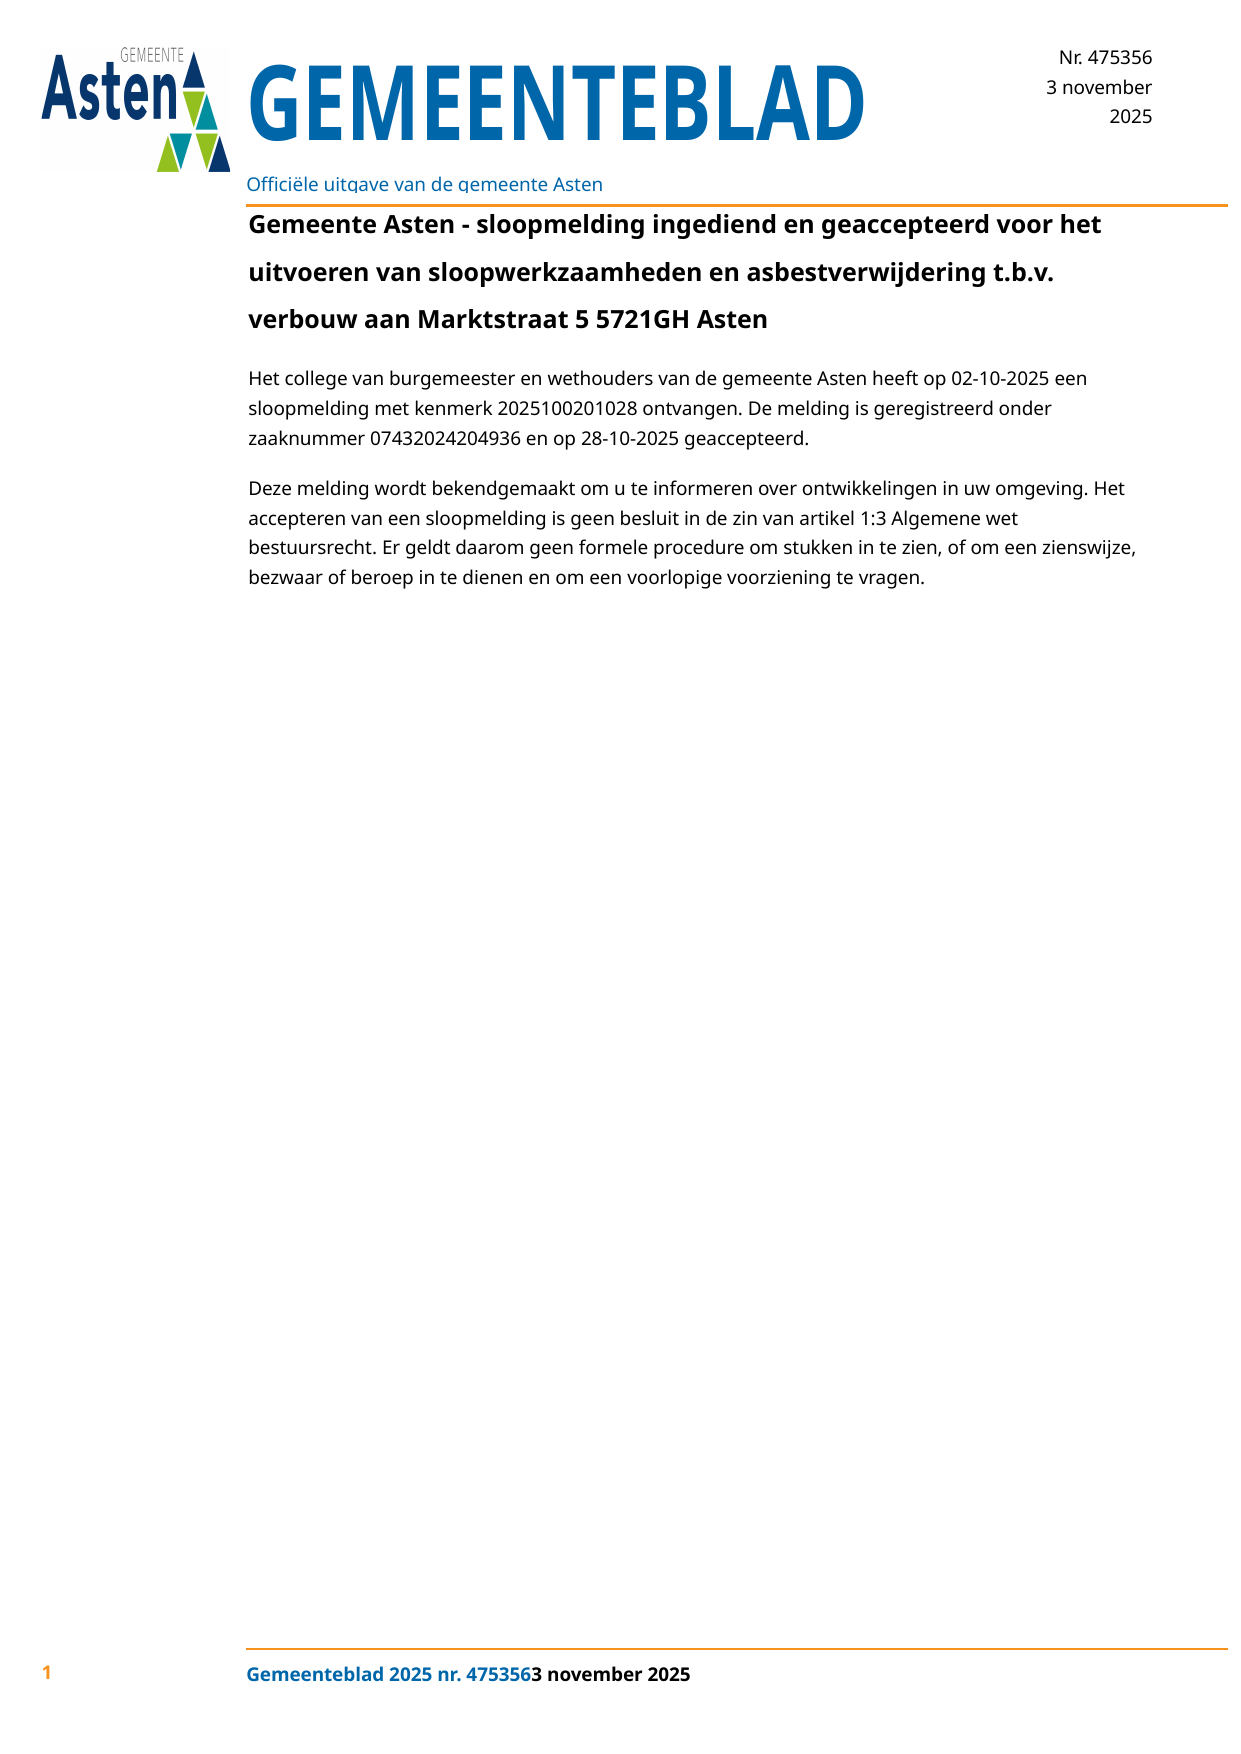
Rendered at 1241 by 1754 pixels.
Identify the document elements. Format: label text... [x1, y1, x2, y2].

picture [41, 47, 231, 172]
text Deze melding wordt bekendgemaakt om u te informeren over ontwikkelingen in uw omgeving. Het accepteren van een sloopmelding is geen besluit in de zin van artikel 1:3 Algemene wet bestuursrecht. Er geldt daarom geen formele procedure om stukken in te zien, of om een zienswijze, bezwaar of beroep in te dienen en om een voorlopige voorziening te vragen. [248, 475, 1152, 589]
text Het college van burgemeester en wethouders van de gemeente Asten heeft op 02-10-2025 een sloopmelding met kenmerk 2025100201028 ontvangen. De melding is geregistreerd onder zaaknummer 07432024204936 en op 28-10-2025 geaccepteerd. [248, 366, 1152, 450]
text Gemeente Asten - sloopmelding ingediend en geaccepteerd voor het uitvoeren van sloopwerkzaamheden en asbestverwijdering t.b.v. verbouw aan Marktstraat 5 5721GH Asten [248, 207, 1152, 336]
